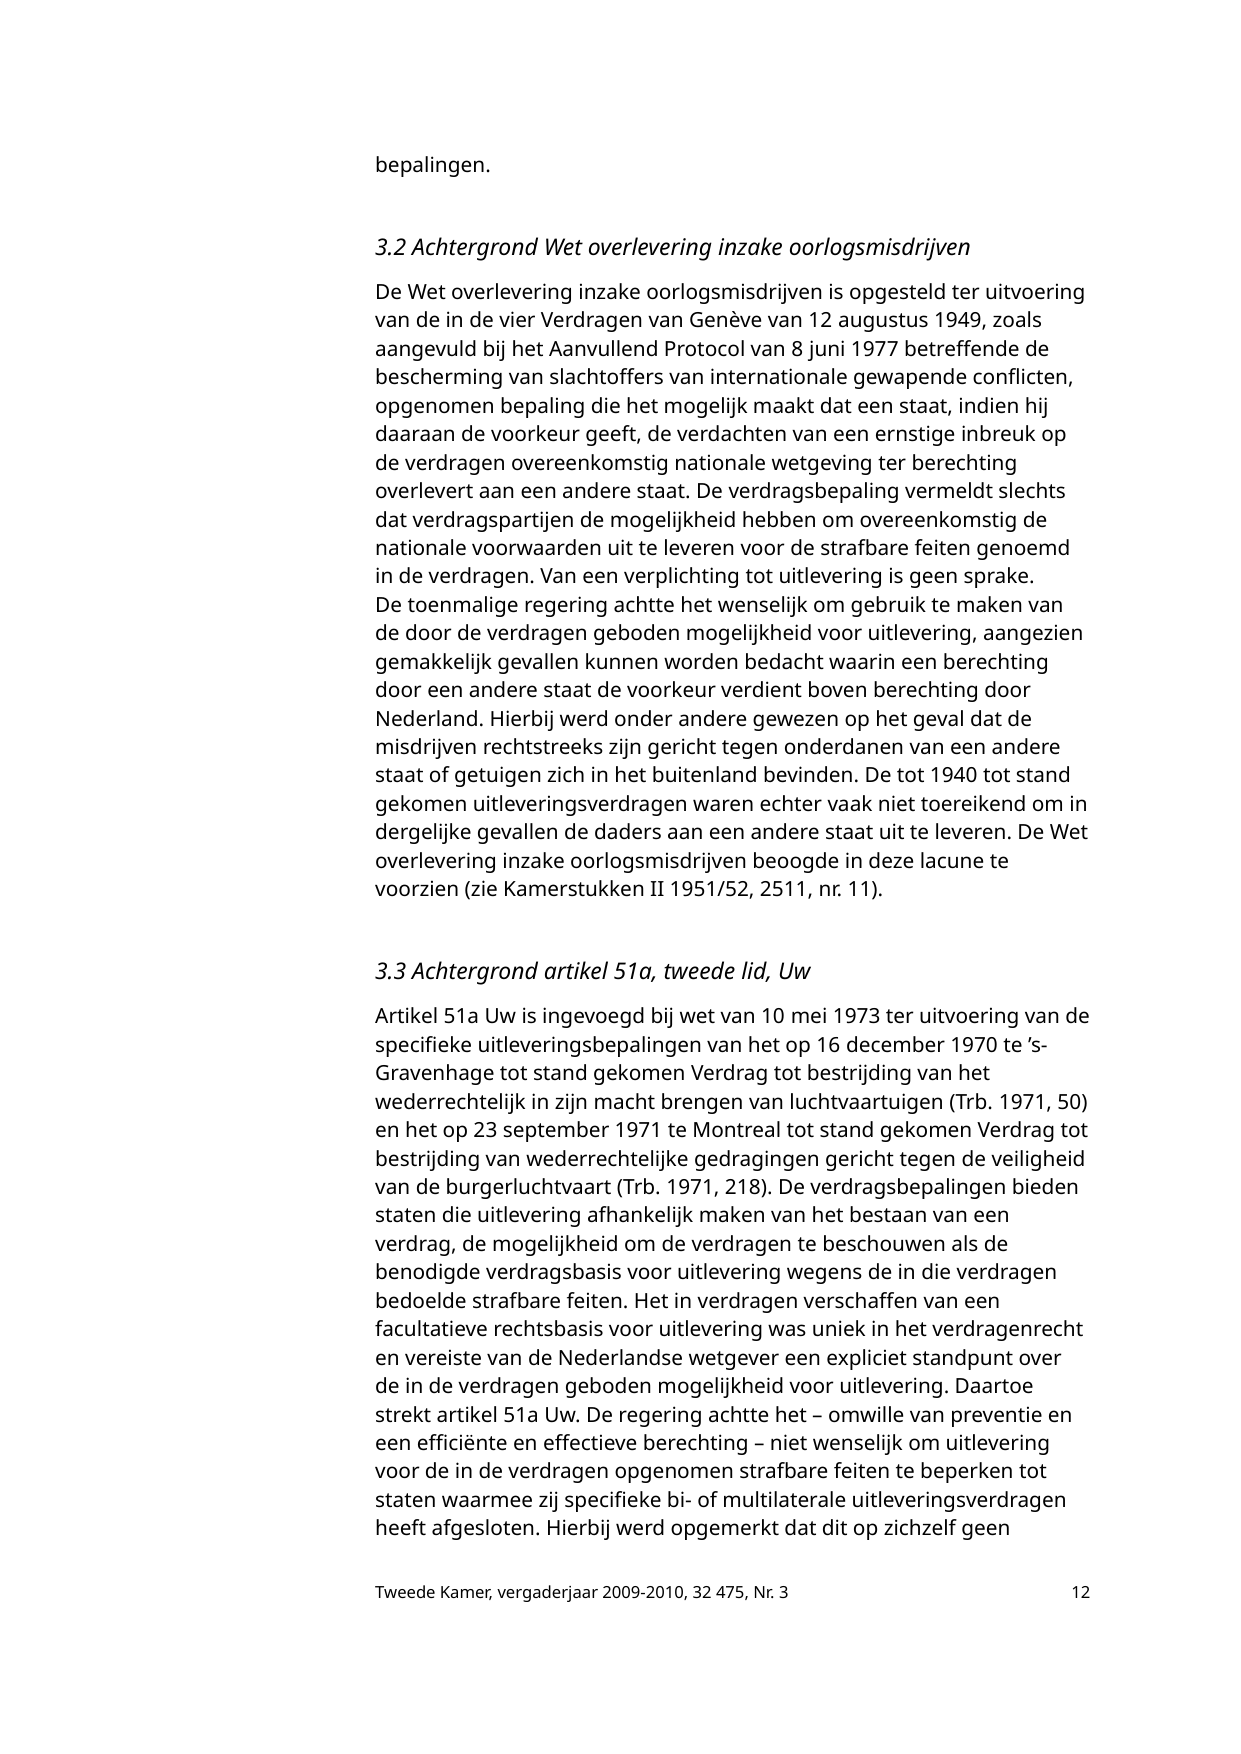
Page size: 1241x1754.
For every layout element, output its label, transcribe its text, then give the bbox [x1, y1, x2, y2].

text bepalingen. [375, 150, 1090, 178]
text De toenmalige regering achtte het wenselijk om gebruik te maken van de door de verdragen geboden mogelijkheid voor uitlevering, aangezien gemakkelijk gevallen kunnen worden bedacht waarin een berechting door een andere staat de voorkeur verdient boven berechting door Nederland. Hierbij werd onder andere gewezen op het geval dat de misdrijven rechtstreeks zijn gericht tegen onderdanen van een andere staat of getuigen zich in het buitenland bevinden. De tot 1940 tot stand gekomen uitleveringsverdragen waren echter vaak niet toereikend om in dergelijke gevallen de daders aan een andere staat uit te leveren. De Wet overlevering inzake oorlogsmisdrijven beoogde in deze lacune te voorzien (zie Kamerstukken II 1951/52, 2511, nr. 11). [375, 590, 1090, 903]
subtitle 3.2 Achtergrond Wet overlevering inzake oorlogsmisdrijven [375, 231, 1090, 262]
subtitle 3.3 Achtergrond artikel 51a, tweede lid, Uw [375, 955, 1090, 987]
text De Wet overlevering inzake oorlogsmisdrijven is opgesteld ter uitvoering van de in de vier Verdragen van Genève van 12 augustus 1949, zoals aangevuld bij het Aanvullend Protocol van 8 juni 1977 betreffende de bescherming van slachtoffers van internationale gewapende conflicten, opgenomen bepaling die het mogelijk maakt dat een staat, indien hij daaraan de voorkeur geeft, de verdachten van een ernstige inbreuk op de verdragen overeenkomstig nationale wetgeving ter berechting overlevert aan een andere staat. De verdragsbepaling vermeldt slechts dat verdragspartijen de mogelijkheid hebben om overeenkomstig de nationale voorwaarden uit te leveren voor de strafbare feiten genoemd in de verdragen. Van een verplichting tot uitlevering is geen sprake. [375, 277, 1090, 590]
text Artikel 51a Uw is ingevoegd bij wet van 10 mei 1973 ter uitvoering van de specifieke uitleveringsbepalingen van het op 16 december 1970 te ’s-Gravenhage tot stand gekomen Verdrag tot bestrijding van het wederrechtelijk in zijn macht brengen van luchtvaartuigen (Trb. 1971, 50) en het op 23 september 1971 te Montreal tot stand gekomen Verdrag tot bestrijding van wederrechtelijke gedragingen gericht tegen de veiligheid van de burgerluchtvaart (Trb. 1971, 218). De verdragsbepalingen bieden staten die uitlevering afhankelijk maken van het bestaan van een verdrag, de mogelijkheid om de verdragen te beschouwen als de benodigde verdragsbasis voor uitlevering wegens de in die verdragen bedoelde strafbare feiten. Het in verdragen verschaffen van een facultatieve rechtsbasis voor uitlevering was uniek in het verdragenrecht en vereiste van de Nederlandse wetgever een expliciet standpunt over de in de verdragen geboden mogelijkheid voor uitlevering. Daartoe strekt artikel 51a Uw. De regering achtte het – omwille van preventie en een efficiënte en effectieve berechting – niet wenselijk om uitlevering voor de in de verdragen opgenomen strafbare feiten te beperken tot staten waarmee zij specifieke bi- of multilaterale uitleveringsverdragen heeft afgesloten. Hierbij werd opgemerkt dat dit op zichzelf geen [375, 1002, 1090, 1542]
